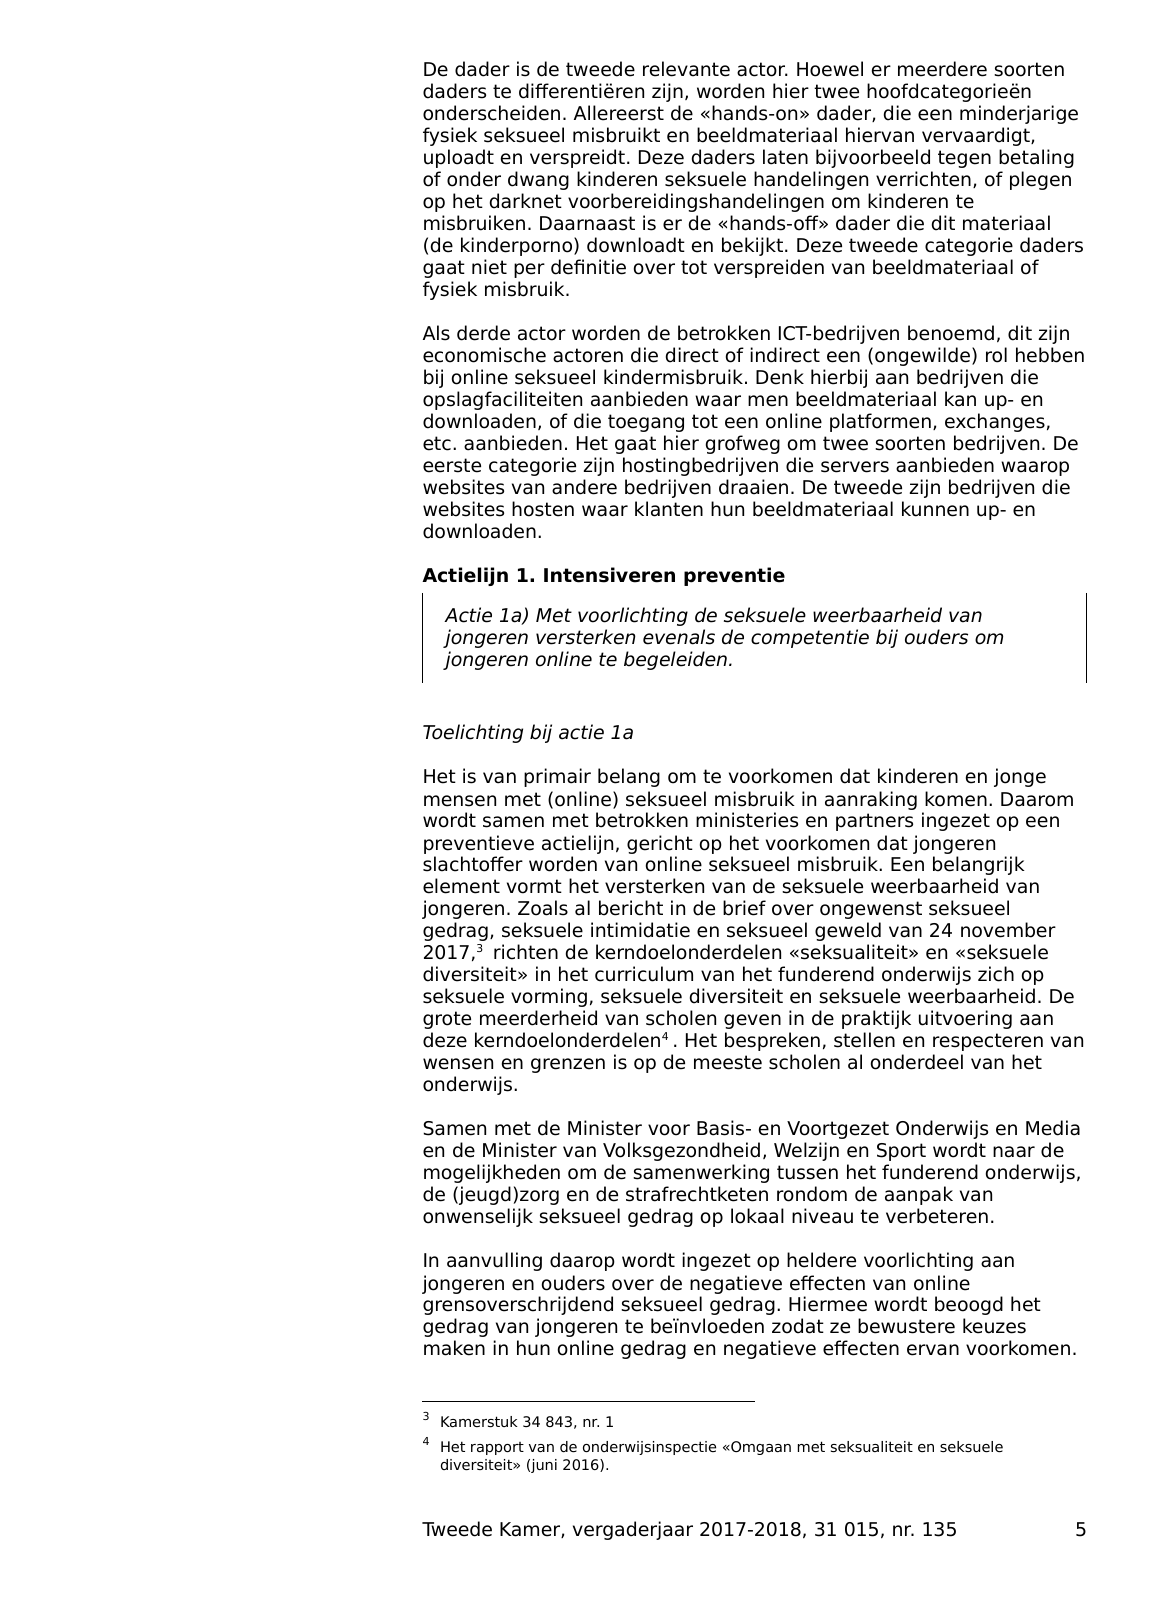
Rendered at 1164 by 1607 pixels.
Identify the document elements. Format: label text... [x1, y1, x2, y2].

text Het is van primair belang om te voorkomen dat kinderen en jonge mensen met (online) seksueel misbruik in aanraking komen. Daarom wordt samen met betrokken ministeries en partners ingezet op een preventieve actielijn, gericht op het voorkomen dat jongeren slachtoffer worden van online seksueel misbruik. Een belangrijk element vormt het versterken van de seksuele weerbaarheid van jongeren. Zoals al bericht in de brief over ongewenst seksueel gedrag, seksuele intimidatie en seksueel geweld van 24 november 2017, richten de kerndoelonderdelen «seksualiteit» en «seksuele diversiteit» in het curriculum van het funderend onderwijs zich op seksuele vorming, seksuele diversiteit en seksuele weerbaarheid. De grote meerderheid van scholen geven in de praktijk uitvoering aan deze kerndoelonderdelen. Het bespreken, stellen en respecteren van wensen en grenzen is op de meeste scholen al onderdeel van het onderwijs. [422, 766, 1087, 1096]
subtitle Actielijn 1. Intensiveren preventie [422, 565, 1087, 587]
text Kamerstuk 34 843, nr. 1 [422, 1410, 1087, 1432]
subtitle Toelichting bij actie 1a [422, 722, 1087, 744]
text Als derde actor worden de betrokken ICT-bedrijven benoemd, dit zijn economische actoren die direct of indirect een (ongewilde) rol hebben bij online seksueel kindermisbruik. Denk hierbij aan bedrijven die opslagfaciliteiten aanbieden waar men beeldmateriaal kan up- en downloaden, of die toegang tot een online platformen, exchanges, etc. aanbieden. Het gaat hier grofweg om twee soorten bedrijven. De eerste categorie zijn hostingbedrijven die servers aanbieden waarop websites van andere bedrijven draaien. De tweede zijn bedrijven die websites hosten waar klanten hun beeldmateriaal kunnen up- en downloaden. [422, 323, 1087, 543]
text Samen met de Minister voor Basis- en Voortgezet Onderwijs en Media en de Minister van Volksgezondheid, Welzijn en Sport wordt naar de mogelijkheden om de samenwerking tussen het funderend onderwijs, de (jeugd)zorg en de strafrechtketen rondom de aanpak van onwenselijk seksueel gedrag op lokaal niveau te verbeteren. [422, 1118, 1087, 1228]
text Het rapport van de onderwijsinspectie «Omgaan met seksualiteit en seksuele diversiteit» (juni 2016). [422, 1435, 1087, 1474]
text In aanvulling daarop wordt ingezet op heldere voorlichting aan jongeren en ouders over de negatieve effecten van online grensoverschrijdend seksueel gedrag. Hiermee wordt beoogd het gedrag van jongeren te beïnvloeden zodat ze bewustere keuzes maken in hun online gedrag en negatieve effecten ervan voorkomen. [422, 1250, 1087, 1360]
text De dader is de tweede relevante actor. Hoewel er meerdere soorten daders te differentiëren zijn, worden hier twee hoofdcategorieën onderscheiden. Allereerst de «hands-on» dader, die een minderjarige fysiek seksueel misbruikt en beeldmateriaal hiervan vervaardigt, uploadt en verspreidt. Deze daders laten bijvoorbeeld tegen betaling of onder dwang kinderen seksuele handelingen verrichten, of plegen op het darknet voorbereidingshandelingen om kinderen te misbruiken. Daarnaast is er de «hands-off» dader die dit materiaal (de kinderporno) downloadt en bekijkt. Deze tweede categorie daders gaat niet per definitie over tot verspreiden van beeldmateriaal of fysiek misbruik. [422, 59, 1087, 301]
table_header Actie 1a) Met voorlichting de seksuele weerbaarheid van jongeren versterken evenals de competentie bij ouders om jongeren online te begeleiden. [423, 593, 1086, 682]
